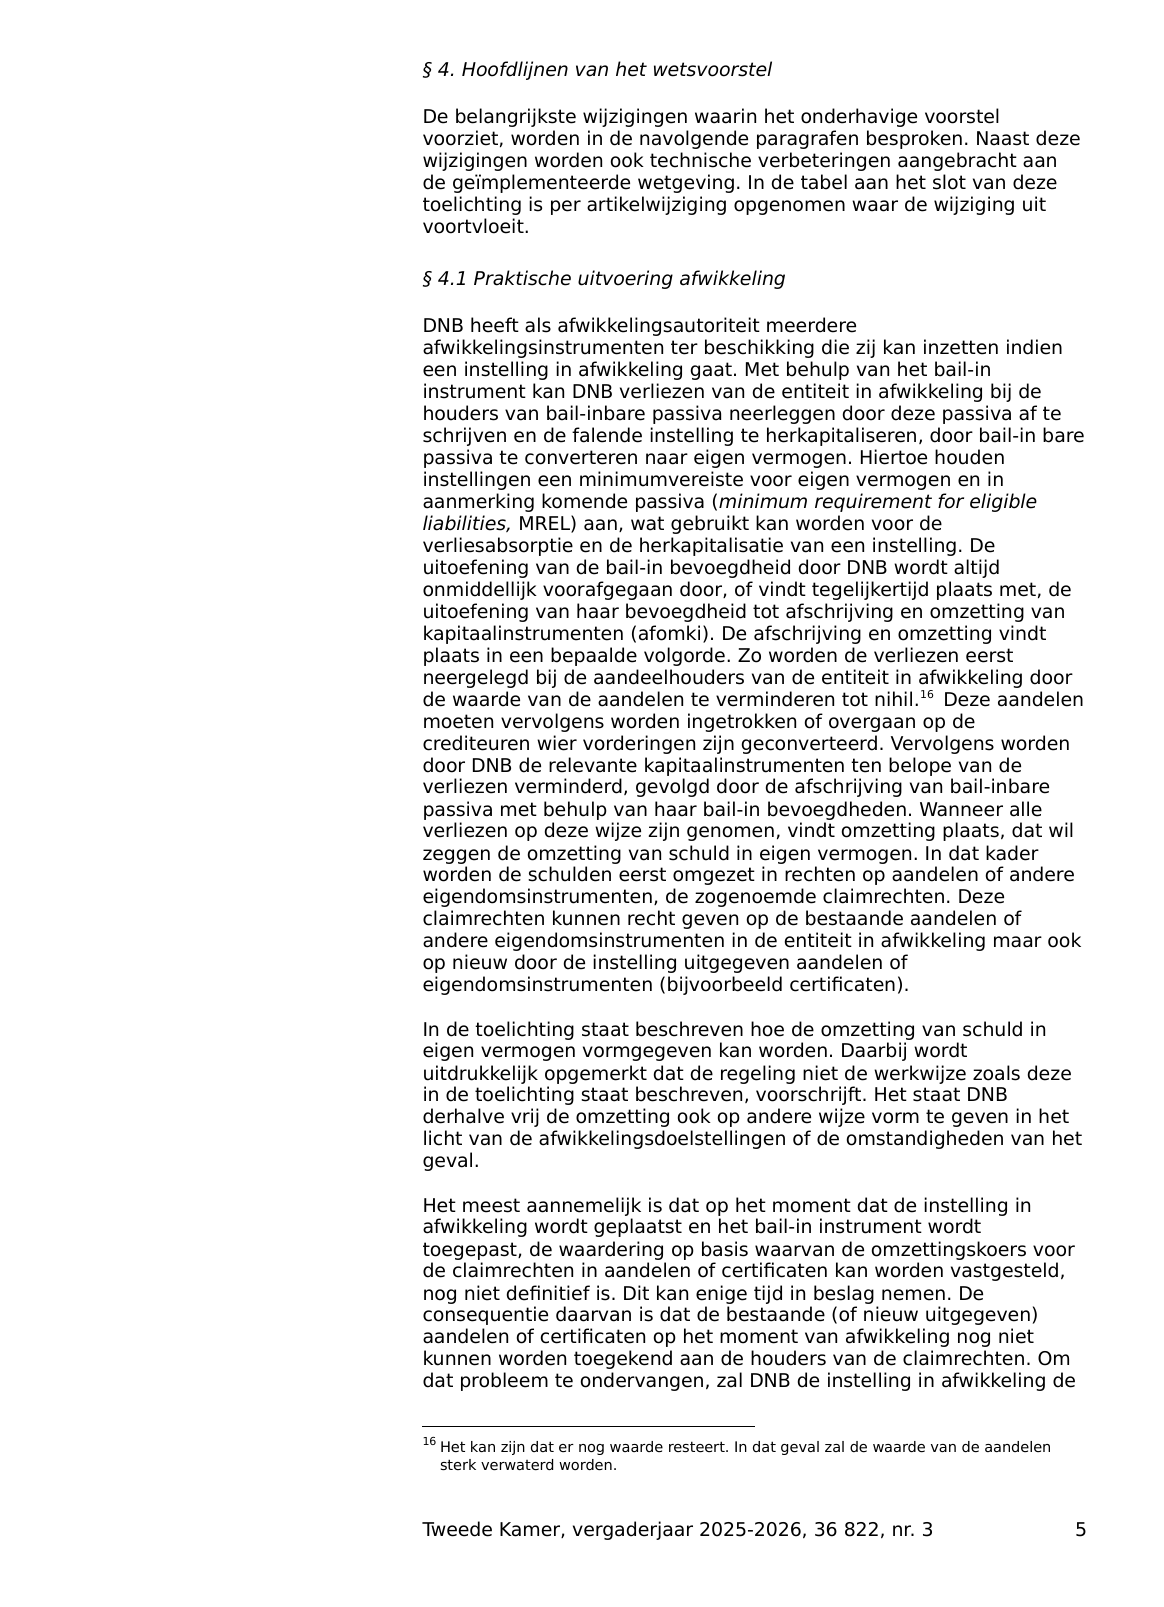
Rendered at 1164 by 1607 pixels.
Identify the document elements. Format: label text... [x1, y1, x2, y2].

text In de toelichting staat beschreven hoe de omzetting van schuld in eigen vermogen vormgegeven kan worden. Daarbij wordt uitdrukkelijk opgemerkt dat de regeling niet de werkwijze zoals deze in de toelichting staat beschreven, voorschrijft. Het staat DNB derhalve vrij de omzetting ook op andere wijze vorm te geven in het licht van de afwikkelingsdoelstellingen of de omstandigheden van het geval. [422, 1018, 1087, 1172]
text DNB heeft als afwikkelingsautoriteit meerdere afwikkelingsinstrumenten ter beschikking die zij kan inzetten indien een instelling in afwikkeling gaat. Met behulp van het bail-in instrument kan DNB verliezen van de entiteit in afwikkeling bij de houders van bail-inbare passiva neerleggen door deze passiva af te schrijven en de falende instelling te herkapitaliseren, door bail-in bare passiva te converteren naar eigen vermogen. Hiertoe houden instellingen een minimumvereiste voor eigen vermogen en in aanmerking komende passiva (minimum requirement for eligible liabilities, MREL) aan, wat gebruikt kan worden voor de verliesabsorptie en de herkapitalisatie van een instelling. De uitoefening van de bail-in bevoegdheid door DNB wordt altijd onmiddellijk voorafgegaan door, of vindt tegelijkertijd plaats met, de uitoefening van haar bevoegdheid tot afschrijving en omzetting van kapitaalinstrumenten (afomki). De afschrijving en omzetting vindt plaats in een bepaalde volgorde. Zo worden de verliezen eerst neergelegd bij de aandeelhouders van de entiteit in afwikkeling door de waarde van de aandelen te verminderen tot nihil. Deze aandelen moeten vervolgens worden ingetrokken of overgaan op de crediteuren wier vorderingen zijn geconverteerd. Vervolgens worden door DNB de relevante kapitaalinstrumenten ten belope van de verliezen verminderd, gevolgd door de afschrijving van bail-inbare passiva met behulp van haar bail-in bevoegdheden. Wanneer alle verliezen op deze wijze zijn genomen, vindt omzetting plaats, dat wil zeggen de omzetting van schuld in eigen vermogen. In dat kader worden de schulden eerst omgezet in rechten op aandelen of andere eigendomsinstrumenten, de zogenoemde claimrechten. Deze claimrechten kunnen recht geven op de bestaande aandelen of andere eigendomsinstrumenten in de entiteit in afwikkeling maar ook op nieuw door de instelling uitgegeven aandelen of eigendomsinstrumenten (bijvoorbeeld certificaten). [422, 315, 1087, 996]
subtitle § 4. Hoofdlijnen van het wetsvoorstel [422, 59, 1087, 81]
text Het meest aannemelijk is dat op het moment dat de instelling in afwikkeling wordt geplaatst en het bail-in instrument wordt toegepast, de waardering op basis waarvan de omzettingskoers voor de claimrechten in aandelen of certificaten kan worden vastgesteld, nog niet definitief is. Dit kan enige tijd in beslag nemen. De consequentie daarvan is dat de bestaande (of nieuw uitgegeven) aandelen of certificaten op het moment van afwikkeling nog niet kunnen worden toegekend aan de houders van de claimrechten. Om dat probleem te ondervangen, zal DNB de instelling in afwikkeling de [422, 1194, 1087, 1392]
text Het kan zijn dat er nog waarde resteert. In dat geval zal de waarde van de aandelen sterk verwaterd worden. [422, 1435, 1087, 1474]
subtitle § 4.1 Praktische uitvoering afwikkeling [422, 268, 1087, 290]
text De belangrijkste wijzigingen waarin het onderhavige voorstel voorziet, worden in de navolgende paragrafen besproken. Naast deze wijzigingen worden ook technische verbeteringen aangebracht aan de geïmplementeerde wetgeving. In de tabel aan het slot van deze toelichting is per artikelwijziging opgenomen waar de wijziging uit voortvloeit. [422, 106, 1087, 238]
